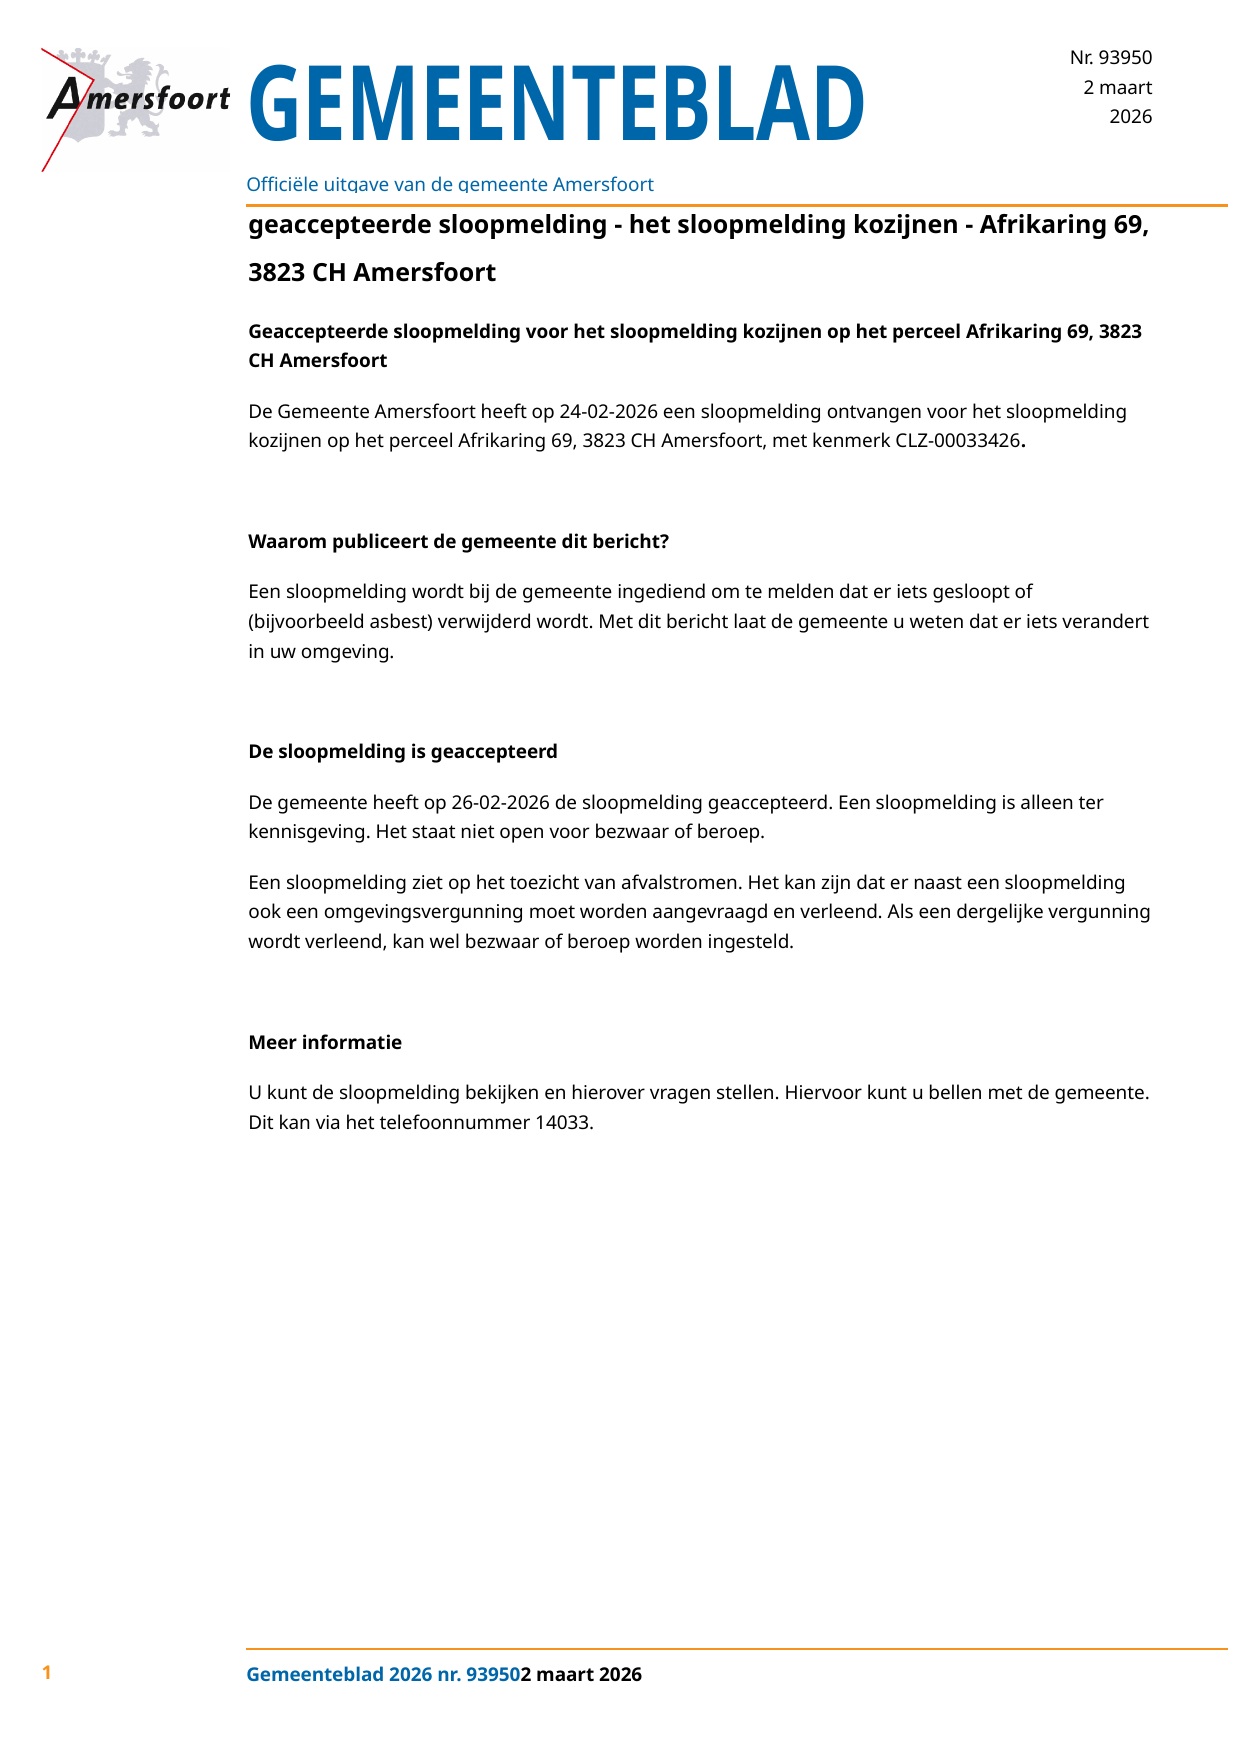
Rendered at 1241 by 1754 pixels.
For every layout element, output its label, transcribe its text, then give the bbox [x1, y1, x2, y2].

text Waarom publiceert de gemeente dit bericht? [248, 528, 1152, 554]
text Meer informatie [248, 1029, 1152, 1055]
text De gemeente heeft op 26-02-2026 de sloopmelding geaccepteerd. Een sloopmelding is alleen ter kennisgeving. Het staat niet open voor bezwaar of beroep. [248, 789, 1152, 844]
picture [41, 47, 231, 172]
text Geaccepteerde sloopmelding voor het sloopmelding kozijnen op het perceel Afrikaring 69, 3823 CH Amersfoort [248, 318, 1152, 373]
text Een sloopmelding wordt bij de gemeente ingediend om te melden dat er iets gesloopt of (bijvoorbeeld asbest) verwijderd wordt. Met dit bericht laat de gemeente u weten dat er iets verandert in uw omgeving. [248, 579, 1152, 664]
text De Gemeente Amersfoort heeft op 24-02-2026 een sloopmelding ontvangen voor het sloopmelding kozijnen op het perceel Afrikaring 69, 3823 CH Amersfoort, met kenmerk CLZ-00033426. [248, 398, 1152, 453]
text De sloopmelding is geaccepteerd [248, 739, 1152, 764]
text Een sloopmelding ziet op het toezicht van afvalstromen. Het kan zijn dat er naast een sloopmelding ook een omgevingsvergunning moet worden aangevraagd en verleend. Als een dergelijke vergunning wordt verleend, kan wel bezwaar of beroep worden ingesteld. [248, 869, 1152, 954]
text geaccepteerde sloopmelding - het sloopmelding kozijnen - Afrikaring 69, 3823 CH Amersfoort [248, 207, 1152, 288]
text U kunt de sloopmelding bekijken en hierover vragen stellen. Hiervoor kunt u bellen met de gemeente. Dit kan via het telefoonnummer 14033. [248, 1079, 1152, 1135]
